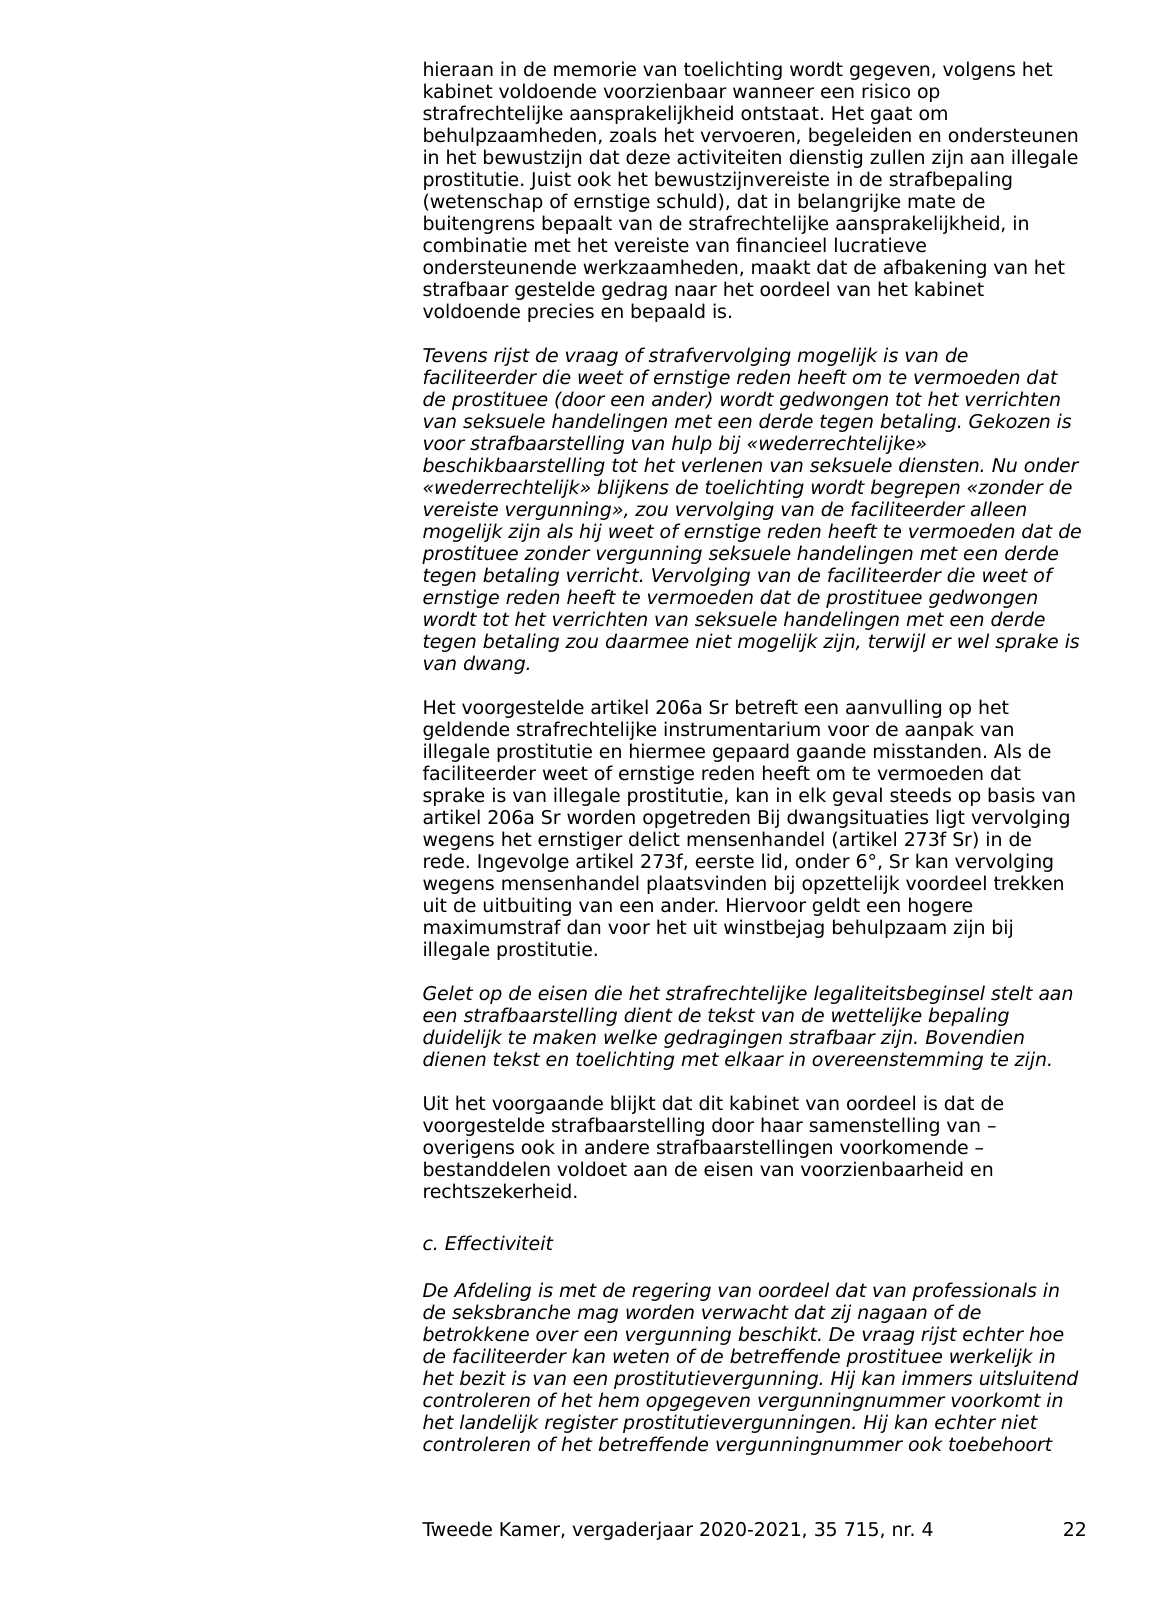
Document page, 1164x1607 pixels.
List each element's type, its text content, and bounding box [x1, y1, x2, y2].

text Tevens rijst de vraag of strafvervolging mogelijk is van de faciliteerder die weet of ernstige reden heeft om te vermoeden dat de prostituee (door een ander) wordt gedwongen tot het verrichten van seksuele handelingen met een derde tegen betaling. Gekozen is voor strafbaarstelling van hulp bij «wederrechtelijke» beschikbaarstelling tot het verlenen van seksuele diensten. Nu onder «wederrechtelijk» blijkens de toelichting wordt begrepen «zonder de vereiste vergunning», zou vervolging van de faciliteerder alleen mogelijk zijn als hij weet of ernstige reden heeft te vermoeden dat de prostituee zonder vergunning seksuele handelingen met een derde tegen betaling verricht. Vervolging van de faciliteerder die weet of ernstige reden heeft te vermoeden dat de prostituee gedwongen wordt tot het verrichten van seksuele handelingen met een derde tegen betaling zou daarmee niet mogelijk zijn, terwijl er wel sprake is van dwang. [422, 345, 1087, 675]
subtitle c. Effectiviteit [422, 1233, 1087, 1255]
text Uit het voorgaande blijkt dat dit kabinet van oordeel is dat de voorgestelde strafbaarstelling door haar samenstelling van – overigens ook in andere strafbaarstellingen voorkomende – bestanddelen voldoet aan de eisen van voorzienbaarheid en rechtszekerheid. [422, 1093, 1087, 1203]
text Het voorgestelde artikel 206a Sr betreft een aanvulling op het geldende strafrechtelijke instrumentarium voor de aanpak van illegale prostitutie en hiermee gepaard gaande misstanden. Als de faciliteerder weet of ernstige reden heeft om te vermoeden dat sprake is van illegale prostitutie, kan in elk geval steeds op basis van artikel 206a Sr worden opgetreden Bij dwangsituaties ligt vervolging wegens het ernstiger delict mensenhandel (artikel 273f Sr) in de rede. Ingevolge artikel 273f, eerste lid, onder 6°, Sr kan vervolging wegens mensenhandel plaatsvinden bij opzettelijk voordeel trekken uit de uitbuiting van een ander. Hiervoor geldt een hogere maximumstraf dan voor het uit winstbejag behulpzaam zijn bij illegale prostitutie. [422, 697, 1087, 961]
text Gelet op de eisen die het strafrechtelijke legaliteitsbeginsel stelt aan een strafbaarstelling dient de tekst van de wettelijke bepaling duidelijk te maken welke gedragingen strafbaar zijn. Bovendien dienen tekst en toelichting met elkaar in overeenstemming te zijn. [422, 983, 1087, 1071]
text hieraan in de memorie van toelichting wordt gegeven, volgens het kabinet voldoende voorzienbaar wanneer een risico op strafrechtelijke aansprakelijkheid ontstaat. Het gaat om behulpzaamheden, zoals het vervoeren, begeleiden en ondersteunen in het bewustzijn dat deze activiteiten dienstig zullen zijn aan illegale prostitutie. Juist ook het bewustzijnvereiste in de strafbepaling (wetenschap of ernstige schuld), dat in belangrijke mate de buitengrens bepaalt van de strafrechtelijke aansprakelijkheid, in combinatie met het vereiste van financieel lucratieve ondersteunende werkzaamheden, maakt dat de afbakening van het strafbaar gestelde gedrag naar het oordeel van het kabinet voldoende precies en bepaald is. [422, 59, 1087, 323]
text De Afdeling is met de regering van oordeel dat van professionals in de seksbranche mag worden verwacht dat zij nagaan of de betrokkene over een vergunning beschikt. De vraag rijst echter hoe de faciliteerder kan weten of de betreffende prostituee werkelijk in het bezit is van een prostitutievergunning. Hij kan immers uitsluitend controleren of het hem opgegeven vergunningnummer voorkomt in het landelijk register prostitutievergunningen. Hij kan echter niet controleren of het betreffende vergunningnummer ook toebehoort [422, 1280, 1087, 1456]
